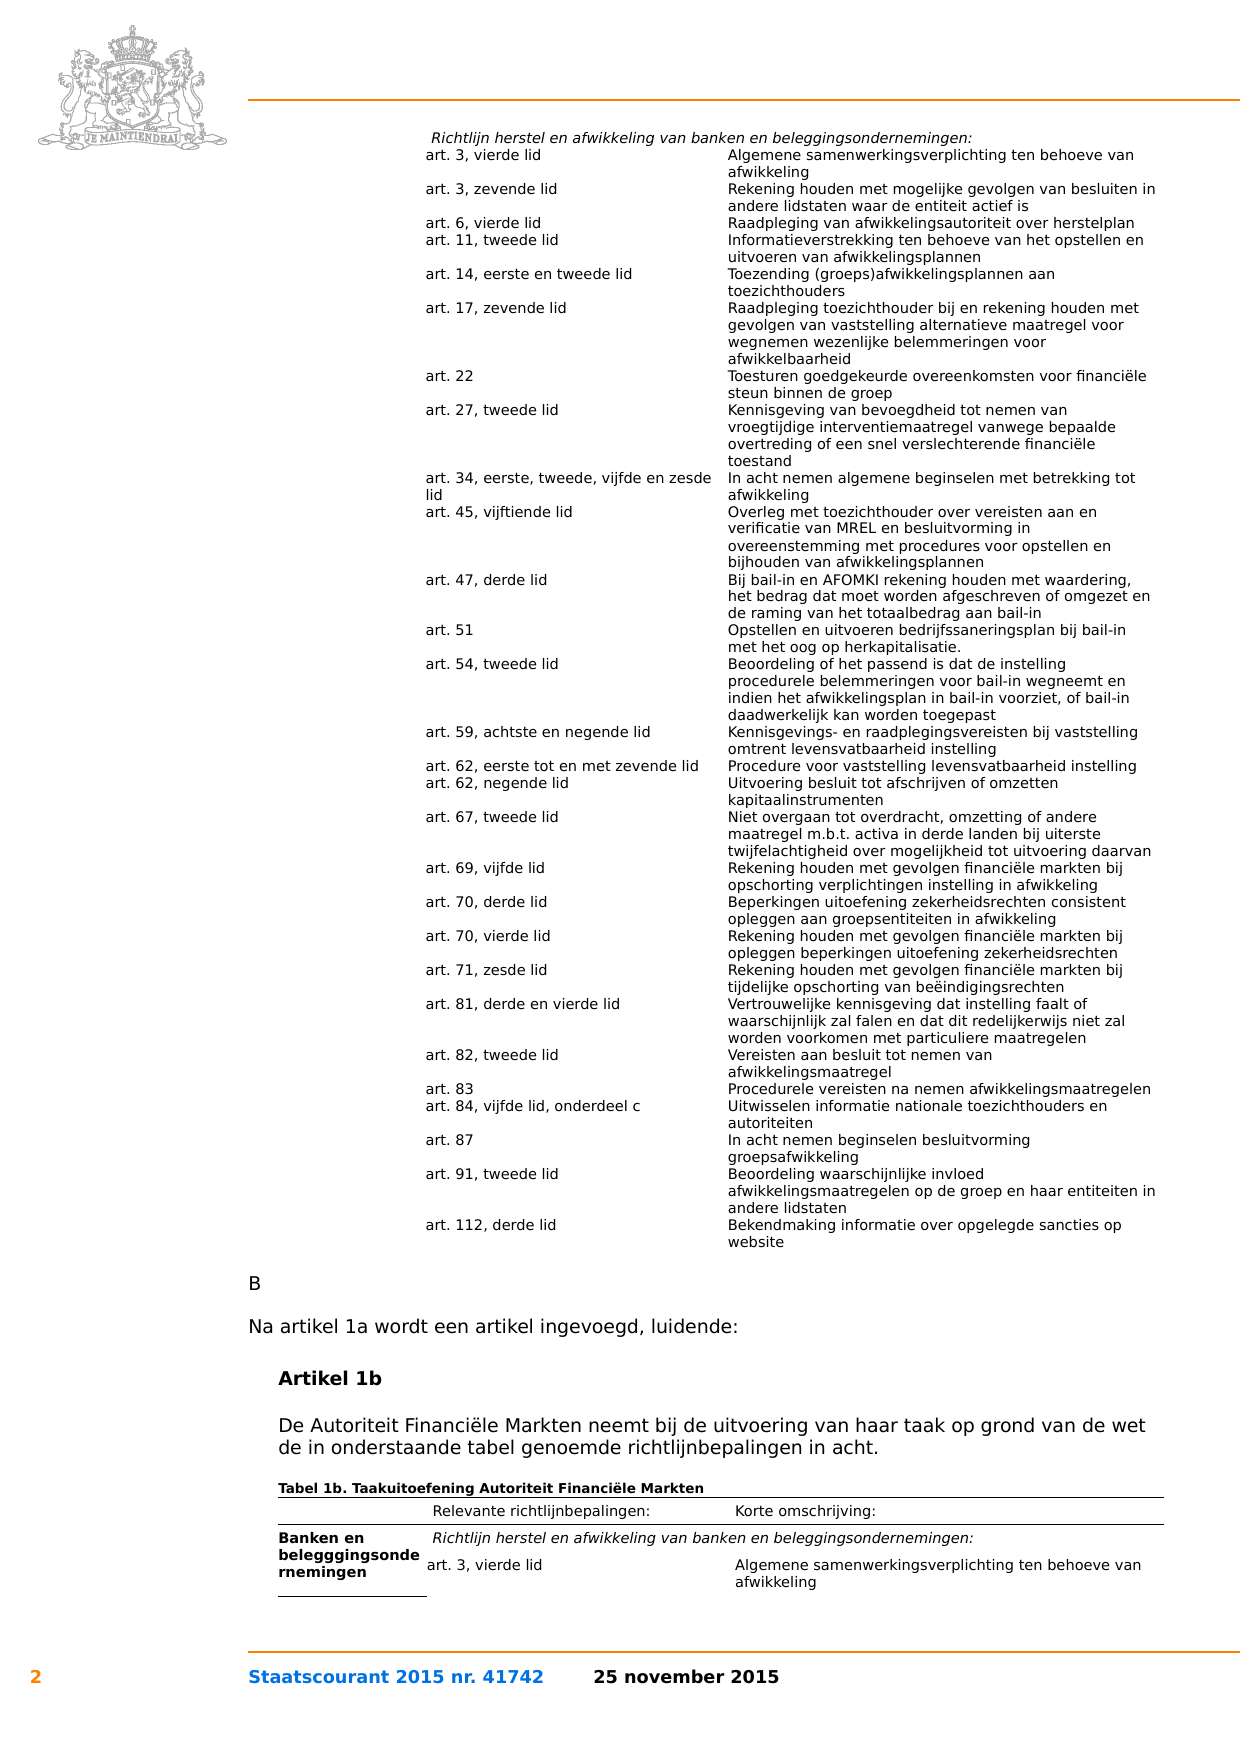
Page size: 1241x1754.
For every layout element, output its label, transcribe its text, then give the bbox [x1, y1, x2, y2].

table_cell Kennisgevings- en raadplegingsvereisten bij vaststelling omtrent levensvatbaarheid instelling [722, 724, 1163, 758]
table_cell Bij bail-in en AFOMKI rekening houden met waardering, het bedrag dat moet worden afgeschreven of omgezet en de raming van het totaalbedrag aan bail-in [722, 571, 1163, 622]
table_cell [278, 1498, 427, 1524]
table_cell art. 22 [425, 368, 722, 402]
table_cell In acht nemen algemene beginselen met betrekking tot afwikkeling [722, 470, 1163, 503]
table_cell Informatieverstrekking ten behoeve van het opstellen en uitvoeren van afwikkelingsplannen [722, 232, 1163, 266]
subtitle Artikel 1b [278, 1368, 1163, 1390]
table_cell Algemene samenwerkingsverplichting ten behoeve van afwikkeling [722, 147, 1163, 181]
table_cell art. 70, vierde lid [425, 928, 722, 962]
table_cell Raadpleging van afwikkelingsautoriteit over herstelplan [722, 215, 1163, 232]
table_cell Richtlijn herstel en afwikkeling van banken en beleggingsondernemingen: [427, 1525, 1163, 1552]
table_cell art. 11, tweede lid [425, 232, 722, 266]
table_cell Banken en belegggingsondernemingen [278, 1525, 427, 1596]
table_cell Relevante richtlijnbepalingen: [427, 1498, 729, 1524]
table_cell art. 62, negende lid [425, 775, 722, 809]
table_cell Uitwisselen informatie nationale toezichthouders en autoriteiten [722, 1098, 1163, 1132]
table_cell Procedure voor vaststelling levensvatbaarheid instelling [722, 758, 1163, 775]
table_cell Uitvoering besluit tot afschrijven of omzetten kapitaalinstrumenten [722, 775, 1163, 809]
table_cell Vertrouwelijke kennisgeving dat instelling faalt of waarschijnlijk zal falen en dat dit redelijkerwijs niet zal worden voorkomen met particuliere maatregelen [722, 996, 1163, 1047]
table_header [278, 130, 425, 1251]
picture [38, 25, 227, 150]
table_cell Rekening houden met gevolgen financiële markten bij tijdelijke opschorting van beëindigingsrechten [722, 962, 1163, 996]
table_cell art. 62, eerste tot en met zevende lid [425, 758, 722, 775]
table_cell art. 84, vijfde lid, onderdeel c [425, 1098, 722, 1132]
table_cell Opstellen en uitvoeren bedrijfssaneringsplan bij bail-in met het oog op herkapitalisatie. [722, 622, 1163, 656]
table_cell art. 17, zevende lid [425, 300, 722, 368]
text Na artikel 1a wordt een artikel ingevoegd, luidende: [248, 1316, 1163, 1338]
table_cell Beoordeling of het passend is dat de instelling procedurele belemmeringen voor bail-in wegneemt en indien het afwikkelingsplan in bail-in voorziet, of bail-in daadwerkelijk kan worden toegepast [722, 656, 1163, 724]
table_cell art. 45, vijftiende lid [425, 504, 722, 571]
table_cell Toesturen goedgekeurde overeenkomsten voor financiële steun binnen de groep [722, 368, 1163, 402]
table_cell art. 81, derde en vierde lid [425, 996, 722, 1047]
table_cell Toezending (groeps)afwikkelingsplannen aan toezichthouders [722, 266, 1163, 300]
text B [248, 1272, 1163, 1294]
table_cell Bekendmaking informatie over opgelegde sancties op website [722, 1217, 1163, 1251]
table_cell Niet overgaan tot overdracht, omzetting of andere maatregel m.b.t. activa in derde landen bij uiterste twijfelachtigheid over mogelijkheid tot uitvoering daarvan [722, 809, 1163, 860]
table_cell Algemene samenwerkingsverplichting ten behoeve van afwikkeling [729, 1552, 1163, 1596]
table_cell Procedurele vereisten na nemen afwikkelingsmaatregelen [722, 1081, 1163, 1098]
table_cell art. 91, tweede lid [425, 1166, 722, 1217]
table_cell Rekening houden met mogelijke gevolgen van besluiten in andere lidstaten waar de entiteit actief is [722, 181, 1163, 215]
table_cell art. 3, vierde lid [425, 147, 722, 181]
table_cell art. 69, vijfde lid [425, 860, 722, 894]
table_cell Korte omschrijving: [729, 1498, 1163, 1524]
table_cell Beperkingen uitoefening zekerheidsrechten consistent opleggen aan groepsentiteiten in afwikkeling [722, 894, 1163, 928]
table_cell art. 54, tweede lid [425, 656, 722, 724]
table_cell Raadpleging toezichthouder bij en rekening houden met gevolgen van vaststelling alternatieve maatregel voor wegnemen wezenlijke belemmeringen voor afwikkelbaarheid [722, 300, 1163, 368]
table_cell art. 71, zesde lid [425, 962, 722, 996]
table_cell art. 34, eerste, tweede, vijfde en zesde lid [425, 470, 722, 503]
table_header Richtlijn herstel en afwikkeling van banken en beleggingsondernemingen: [425, 130, 1163, 147]
table_cell art. 14, eerste en tweede lid [425, 266, 722, 300]
text De Autoriteit Financiële Markten neemt bij de uitvoering van haar taak op grond van de wet de in onderstaande tabel genoemde richtlijnbepalingen in acht. [278, 1415, 1163, 1459]
table_cell art. 112, derde lid [425, 1217, 722, 1251]
table_header Tabel 1b. Taakuitoefening Autoriteit Financiële Markten [278, 1481, 1163, 1497]
table_cell art. 67, tweede lid [425, 809, 722, 860]
table_cell Vereisten aan besluit tot nemen van afwikkelingsmaatregel [722, 1047, 1163, 1081]
table_cell Rekening houden met gevolgen financiële markten bij opleggen beperkingen uitoefening zekerheidsrechten [722, 928, 1163, 962]
table_cell art. 51 [425, 622, 722, 656]
table_cell Kennisgeving van bevoegdheid tot nemen van vroegtijdige interventiemaatregel vanwege bepaalde overtreding of een snel verslechterende financiële toestand [722, 402, 1163, 469]
table_cell art. 70, derde lid [425, 894, 722, 928]
table_cell art. 59, achtste en negende lid [425, 724, 722, 758]
table_cell art. 27, tweede lid [425, 402, 722, 469]
table_cell Rekening houden met gevolgen financiële markten bij opschorting verplichtingen instelling in afwikkeling [722, 860, 1163, 894]
table_cell art. 6, vierde lid [425, 215, 722, 232]
table_cell art. 87 [425, 1132, 722, 1166]
table_cell art. 83 [425, 1081, 722, 1098]
table_cell art. 3, vierde lid [427, 1552, 729, 1596]
table_cell art. 82, tweede lid [425, 1047, 722, 1081]
table_cell art. 3, zevende lid [425, 181, 722, 215]
table_cell In acht nemen beginselen besluitvorming groepsafwikkeling [722, 1132, 1163, 1166]
table_cell Beoordeling waarschijnlijke invloed afwikkelingsmaatregelen op de groep en haar entiteiten in andere lidstaten [722, 1166, 1163, 1217]
table_cell Overleg met toezichthouder over vereisten aan en verificatie van MREL en besluitvorming in overeenstemming met procedures voor opstellen en bijhouden van afwikkelingsplannen [722, 504, 1163, 571]
table_cell art. 47, derde lid [425, 571, 722, 622]
